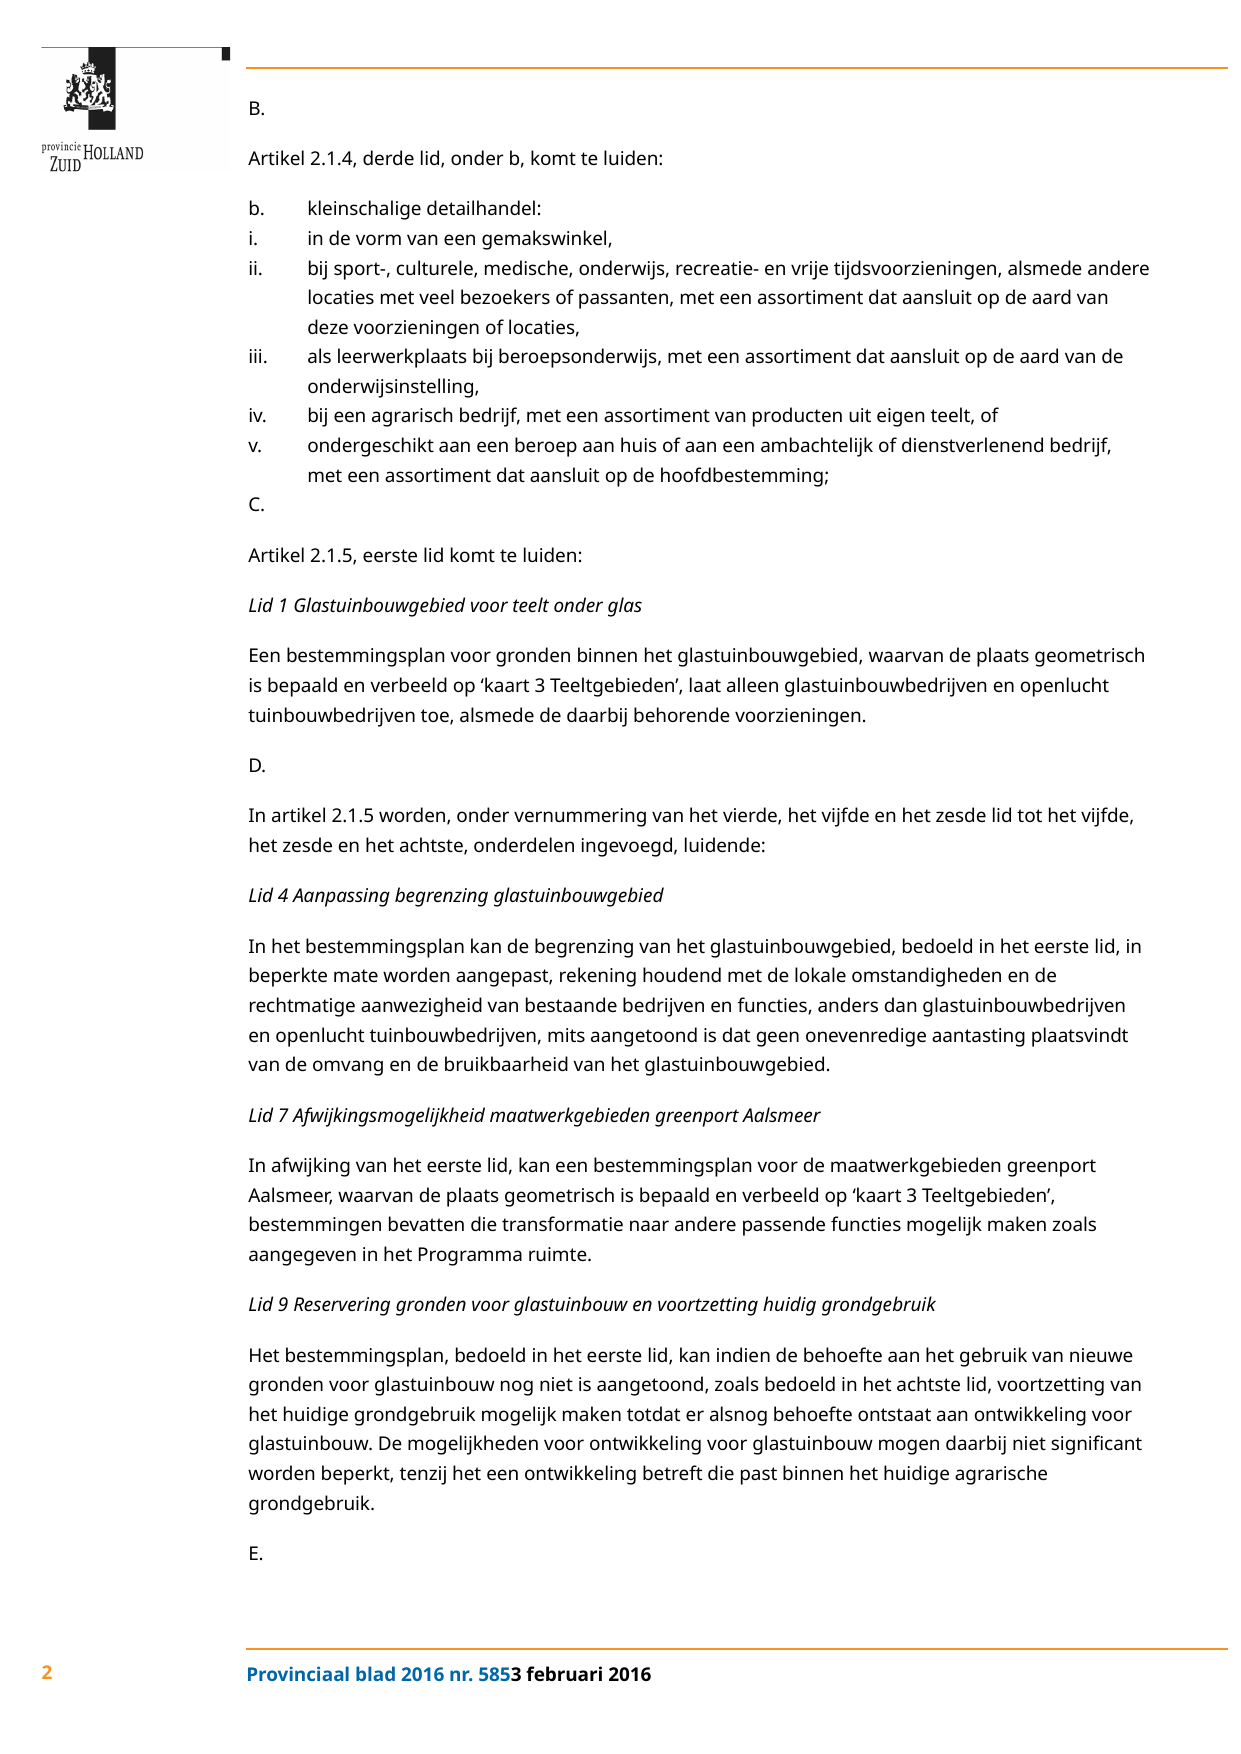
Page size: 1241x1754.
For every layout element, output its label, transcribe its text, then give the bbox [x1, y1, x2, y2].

list bij sport-, culturele, medische, onderwijs, recreatie- en vrije tijdsvoorzieningen, alsmede andere locaties met veel bezoekers of passanten, met een assortiment dat aansluit op de aard van deze voorzieningen of locaties, [248, 255, 1152, 340]
text E. [248, 1540, 1152, 1566]
text Artikel 2.1.4, derde lid, onder b, komt te luiden: [248, 145, 1152, 171]
text B. [248, 95, 1152, 121]
list bij een agrarisch bedrijf, met een assortiment van producten uit eigen teelt, of [248, 403, 1152, 428]
text Artikel 2.1.5, eerste lid komt te luiden: [248, 542, 1152, 568]
text C. [248, 491, 1152, 517]
text Lid 4 Aanpassing begrenzing glastuinbouwgebied [248, 883, 1152, 908]
list kleinschalige detailhandel: [248, 196, 1152, 221]
text Lid 1 Glastuinbouwgebied voor teelt onder glas [248, 592, 1152, 618]
text In afwijking van het eerste lid, kan een bestemmingsplan voor de maatwerkgebieden greenport Aalsmeer, waarvan de plaats geometrisch is bepaald en verbeeld op ‘kaart 3 Teeltgebieden’, bestemmingen bevatten die transformatie naar andere passende functies mogelijk maken zoals aangegeven in het Programma ruimte. [248, 1152, 1152, 1267]
text Lid 9 Reservering gronden voor glastuinbouw en voortzetting huidig grondgebruik [248, 1291, 1152, 1317]
picture [41, 47, 231, 172]
text D. [248, 752, 1152, 778]
text Lid 7 Afwijkingsmogelijkheid maatwerkgebieden greenport Aalsmeer [248, 1102, 1152, 1128]
text In het bestemmingsplan kan de begrenzing van het glastuinbouwgebied, bedoeld in het eerste lid, in beperkte mate worden aangepast, rekening houdend met de lokale omstandigheden en de rechtmatige aanwezigheid van bestaande bedrijven en functies, anders dan glastuinbouwbedrijven en openlucht tuinbouwbedrijven, mits aangetoond is dat geen onevenredige aantasting plaatsvindt van de omvang en de bruikbaarheid van het glastuinbouwgebied. [248, 933, 1152, 1077]
text In artikel 2.1.5 worden, onder vernummering van het vierde, het vijfde en het zesde lid tot het vijfde, het zesde en het achtste, onderdelen ingevoegd, luidende: [248, 803, 1152, 858]
list ondergeschikt aan een beroep aan huis of aan een ambachtelijk of dienstverlenend bedrijf, met een assortiment dat aansluit op de hoofdbestemming; [248, 432, 1152, 488]
text Een bestemmingsplan voor gronden binnen het glastuinbouwgebied, waarvan de plaats geometrisch is bepaald en verbeeld op ‘kaart 3 Teeltgebieden’, laat alleen glastuinbouwbedrijven en openlucht tuinbouwbedrijven toe, alsmede de daarbij behorende voorzieningen. [248, 643, 1152, 728]
list als leerwerkplaats bij beroepsonderwijs, met een assortiment dat aansluit op de aard van de onderwijsinstelling, [248, 343, 1152, 399]
list in de vorm van een gemakswinkel, [248, 225, 1152, 251]
text Het bestemmingsplan, bedoeld in het eerste lid, kan indien de behoefte aan het gebruik van nieuwe gronden voor glastuinbouw nog niet is aangetoond, zoals bedoeld in het achtste lid, voortzetting van het huidige grondgebruik mogelijk maken totdat er alsnog behoefte ontstaat aan ontwikkeling voor glastuinbouw. De mogelijkheden voor ontwikkeling voor glastuinbouw mogen daarbij niet significant worden beperkt, tenzij het een ontwikkeling betreft die past binnen het huidige agrarische grondgebruik. [248, 1342, 1152, 1516]
